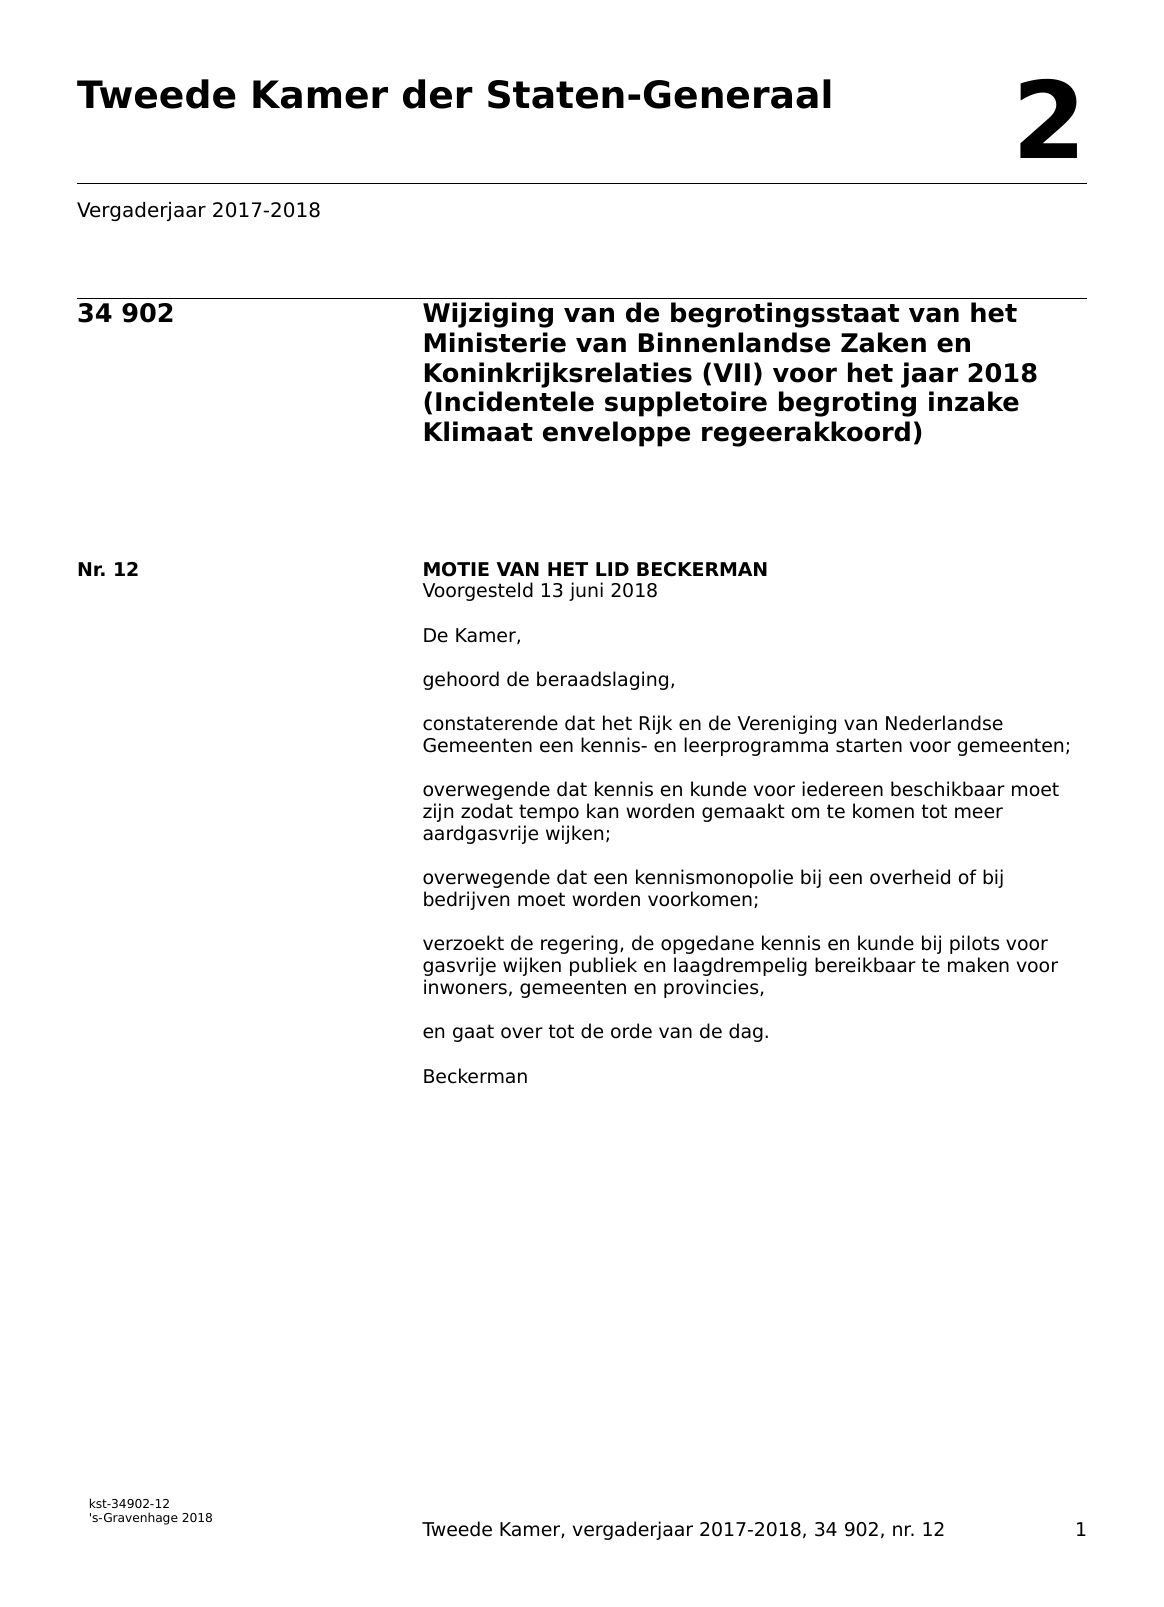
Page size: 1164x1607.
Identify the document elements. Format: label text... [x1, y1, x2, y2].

subtitle Nr. 12 MOTIE VAN HET LID BECKERMAN [77, 558, 1087, 580]
text De Kamer, [422, 624, 1087, 647]
text overwegende dat kennis en kunde voor iedereen beschikbaar moet zijn zodat tempo kan worden gemaakt om te komen tot meer aardgasvrije wijken; [422, 779, 1087, 845]
text Beckerman [422, 1066, 1087, 1088]
text 's-Gravenhage 2018 [88, 1511, 323, 1525]
subtitle 34 902 Wijziging van de begrotingsstaat van het Ministerie van Binnenlandse Zaken en Koninkrijksrelaties (VII) voor het jaar 2018 (Incidentele suppletoire begroting inzake Klimaat enveloppe regeerakkoord) [77, 299, 1087, 447]
text Voorgesteld 13 juni 2018 [422, 580, 1087, 602]
table_header Tweede Kamer der Staten-Generaal [77, 59, 886, 183]
text kst-34902-12 [88, 1497, 323, 1511]
table_cell Vergaderjaar 2017-2018 [77, 184, 1087, 298]
text gehoord de beraadslaging, [422, 669, 1087, 691]
table_header 2 [886, 59, 1087, 183]
text constaterende dat het Rijk en de Vereniging van Nederlandse Gemeenten een kennis- en leerprogramma starten voor gemeenten; [422, 713, 1087, 757]
text en gaat over tot de orde van de dag. [422, 1021, 1087, 1043]
text verzoekt de regering, de opgedane kennis en kunde bij pilots voor gasvrije wijken publiek en laagdrempelig bereikbaar te maken voor inwoners, gemeenten en provincies, [422, 933, 1087, 999]
text overwegende dat een kennismonopolie bij een overheid of bij bedrijven moet worden voorkomen; [422, 867, 1087, 911]
